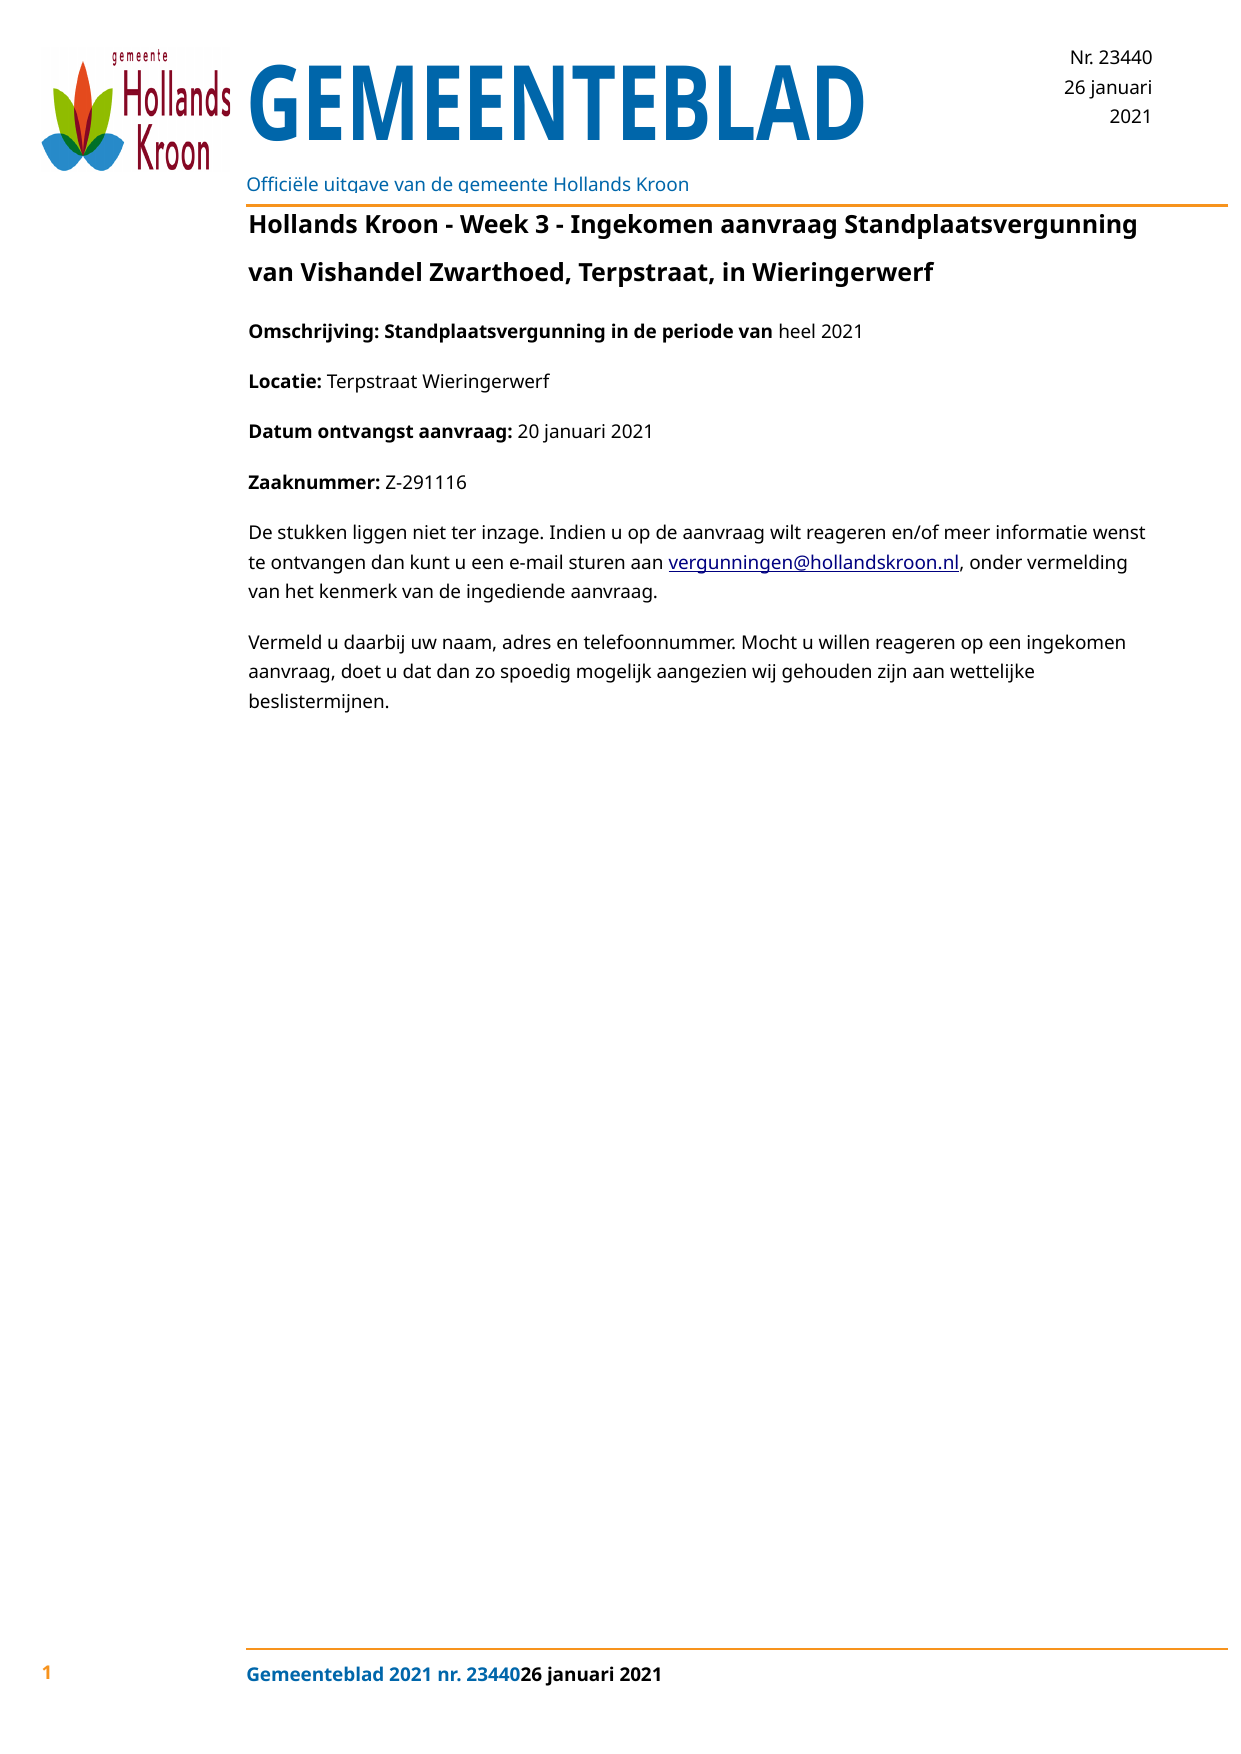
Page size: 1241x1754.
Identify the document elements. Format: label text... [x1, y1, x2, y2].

text Omschrijving: Standplaatsvergunning in de periode van heel 2021 [248, 318, 1152, 344]
text De stukken liggen niet ter inzage. Indien u op de aanvraag wilt reageren en/of meer informatie wenst te ontvangen dan kunt u een e-mail sturen aan vergunningen@hollandskroon.nl, onder vermelding van het kenmerk van de ingediende aanvraag. [248, 519, 1152, 604]
text Vermeld u daarbij uw naam, adres en telefoonnummer. Mocht u willen reageren op een ingekomen aanvraag, doet u dat dan zo spoedig mogelijk aangezien wij gehouden zijn aan wettelijke beslistermijnen. [248, 629, 1152, 714]
text Datum ontvangst aanvraag: 20 januari 2021 [248, 419, 1152, 444]
text Zaaknummer: Z-291116 [248, 469, 1152, 495]
text Hollands Kroon - Week 3 - Ingekomen aanvraag Standplaatsvergunning van Vishandel Zwarthoed, Terpstraat, in Wieringerwerf [248, 207, 1152, 288]
text Locatie: Terpstraat Wieringerwerf [248, 368, 1152, 394]
picture [41, 47, 231, 172]
